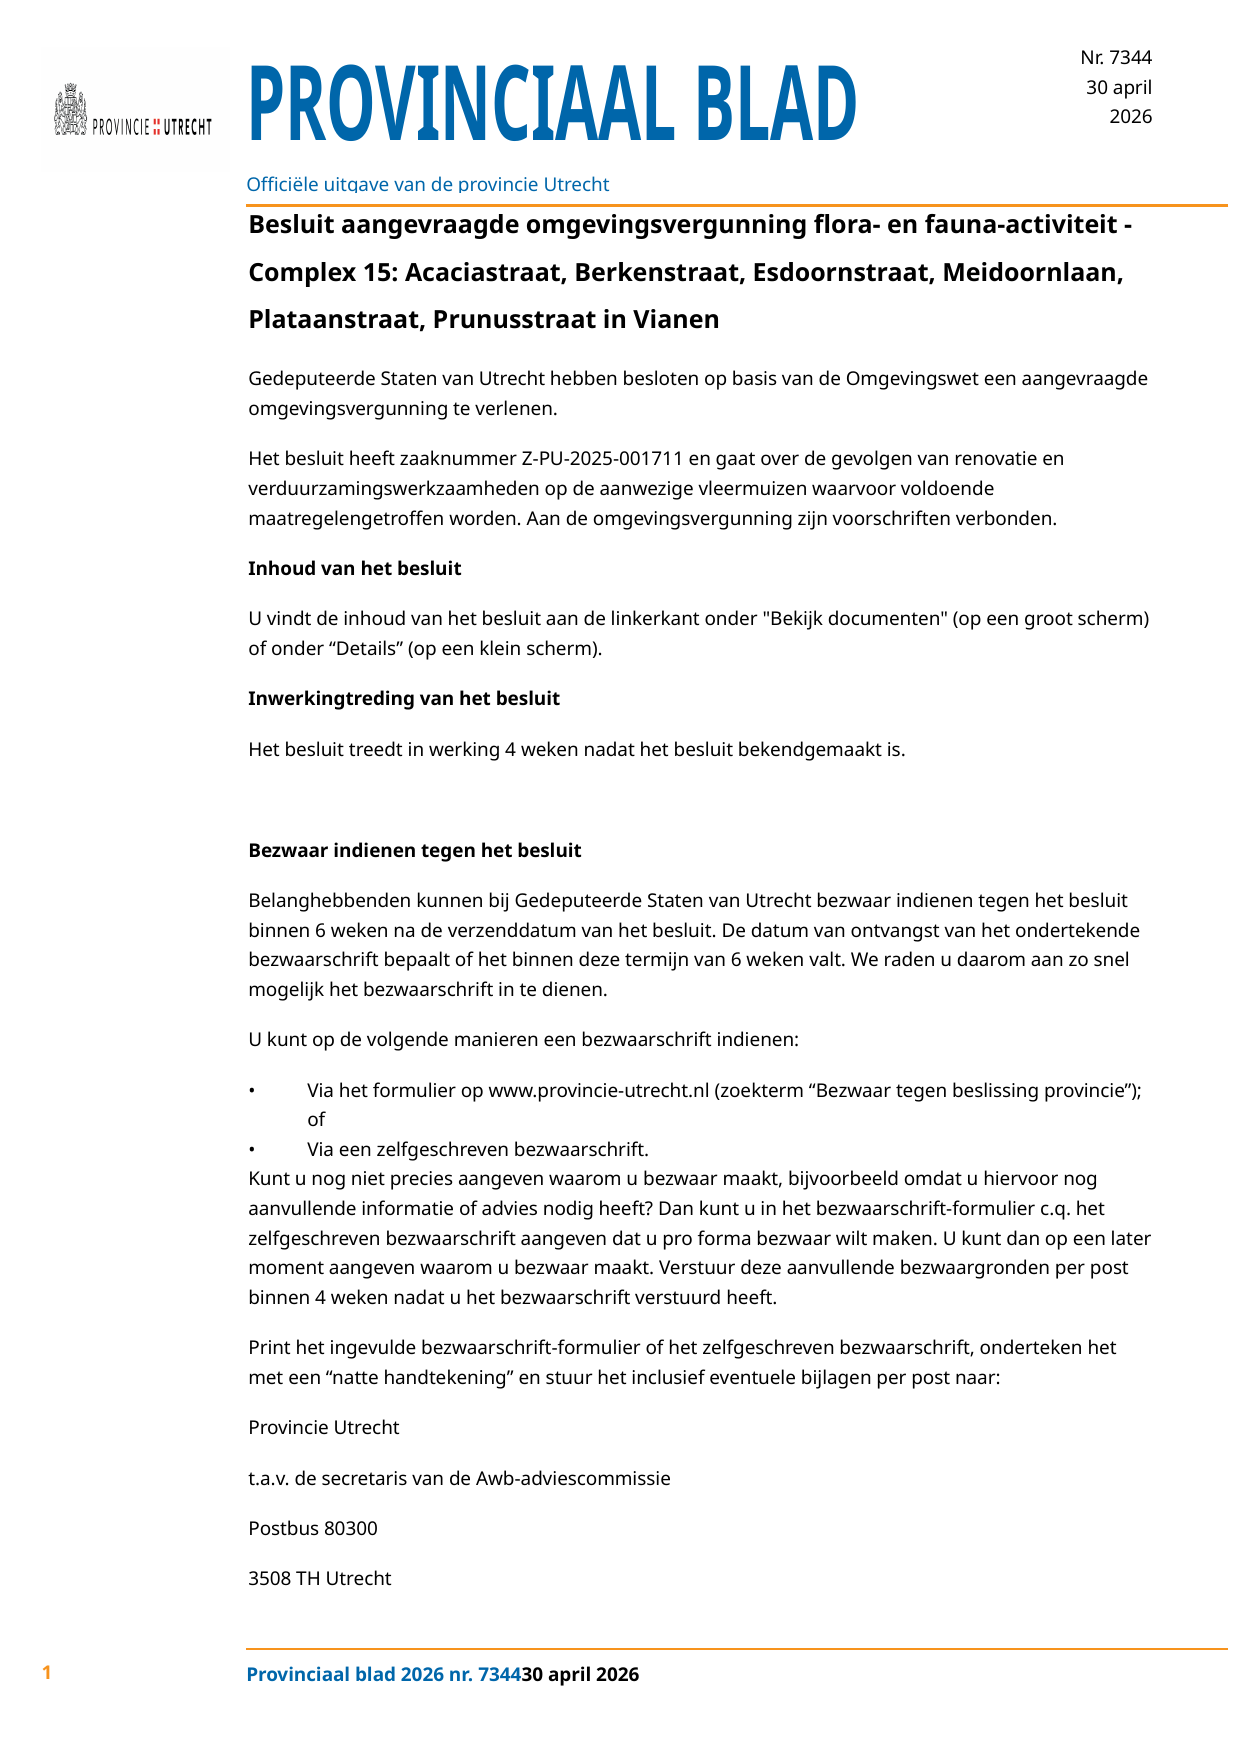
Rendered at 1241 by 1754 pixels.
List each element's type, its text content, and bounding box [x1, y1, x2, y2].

picture [41, 47, 231, 172]
list Via een zelfgeschreven bezwaarschrift. [248, 1136, 1152, 1162]
text Belanghebbenden kunnen bij Gedeputeerde Staten van Utrecht bezwaar indienen tegen het besluit binnen 6 weken na de verzenddatum van het besluit. De datum van ontvangst van het ondertekende bezwaarschrift bepaalt of het binnen deze termijn van 6 weken valt. We raden u daarom aan zo snel mogelijk het bezwaarschrift in te dienen. [248, 887, 1152, 1002]
text Inwerkingtreding van het besluit [248, 686, 1152, 711]
text Print het ingevulde bezwaarschrift-formulier of het zelfgeschreven bezwaarschrift, onderteken het met een “natte handtekening” en stuur het inclusief eventuele bijlagen per post naar: [248, 1334, 1152, 1389]
text Provincie Utrecht [248, 1414, 1152, 1440]
text Gedeputeerde Staten van Utrecht hebben besloten op basis van de Omgevingswet een aangevraagde omgevingsvergunning te verlenen. [248, 366, 1152, 421]
text Besluit aangevraagde omgevingsvergunning flora- en fauna-activiteit - Complex 15: Acaciastraat, Berkenstraat, Esdoornstraat, Meidoornlaan, Plataanstraat, Prunusstraat in Vianen [248, 207, 1152, 336]
text t.a.v. de secretaris van de Awb-adviescommissie [248, 1465, 1152, 1490]
text 3508 TH Utrecht [248, 1566, 1152, 1591]
list Via het formulier op www.provincie-utrecht.nl (zoekterm “Bezwaar tegen beslissing provincie”); of [248, 1077, 1152, 1132]
text Bezwaar indienen tegen het besluit [248, 837, 1152, 862]
text Inhoud van het besluit [248, 555, 1152, 581]
text U kunt op de volgende manieren een bezwaarschrift indienen: [248, 1026, 1152, 1052]
text Het besluit heeft zaaknummer Z-PU-2025-001711 en gaat over de gevolgen van renovatie en verduurzamingswerkzaamheden op de aanwezige vleermuizen waarvoor voldoende maatregelengetroffen worden. Aan de omgevingsvergunning zijn voorschriften verbonden. [248, 446, 1152, 530]
text U vindt de inhoud van het besluit aan de linkerkant onder "Bekijk documenten" (op een groot scherm) of onder “Details” (op een klein scherm). [248, 606, 1152, 661]
text Het besluit treedt in werking 4 weken nadat het besluit bekendgemaakt is. [248, 736, 1152, 762]
text Kunt u nog niet precies aangeven waarom u bezwaar maakt, bijvoorbeeld omdat u hiervoor nog aanvullende informatie of advies nodig heeft? Dan kunt u in het bezwaarschrift-formulier c.q. het zelfgeschreven bezwaarschrift aangeven dat u pro forma bezwaar wilt maken. U kunt dan op een later moment aangeven waarom u bezwaar maakt. Verstuur deze aanvullende bezwaargronden per post binnen 4 weken nadat u het bezwaarschrift verstuurd heeft. [248, 1166, 1152, 1309]
text Postbus 80300 [248, 1515, 1152, 1541]
